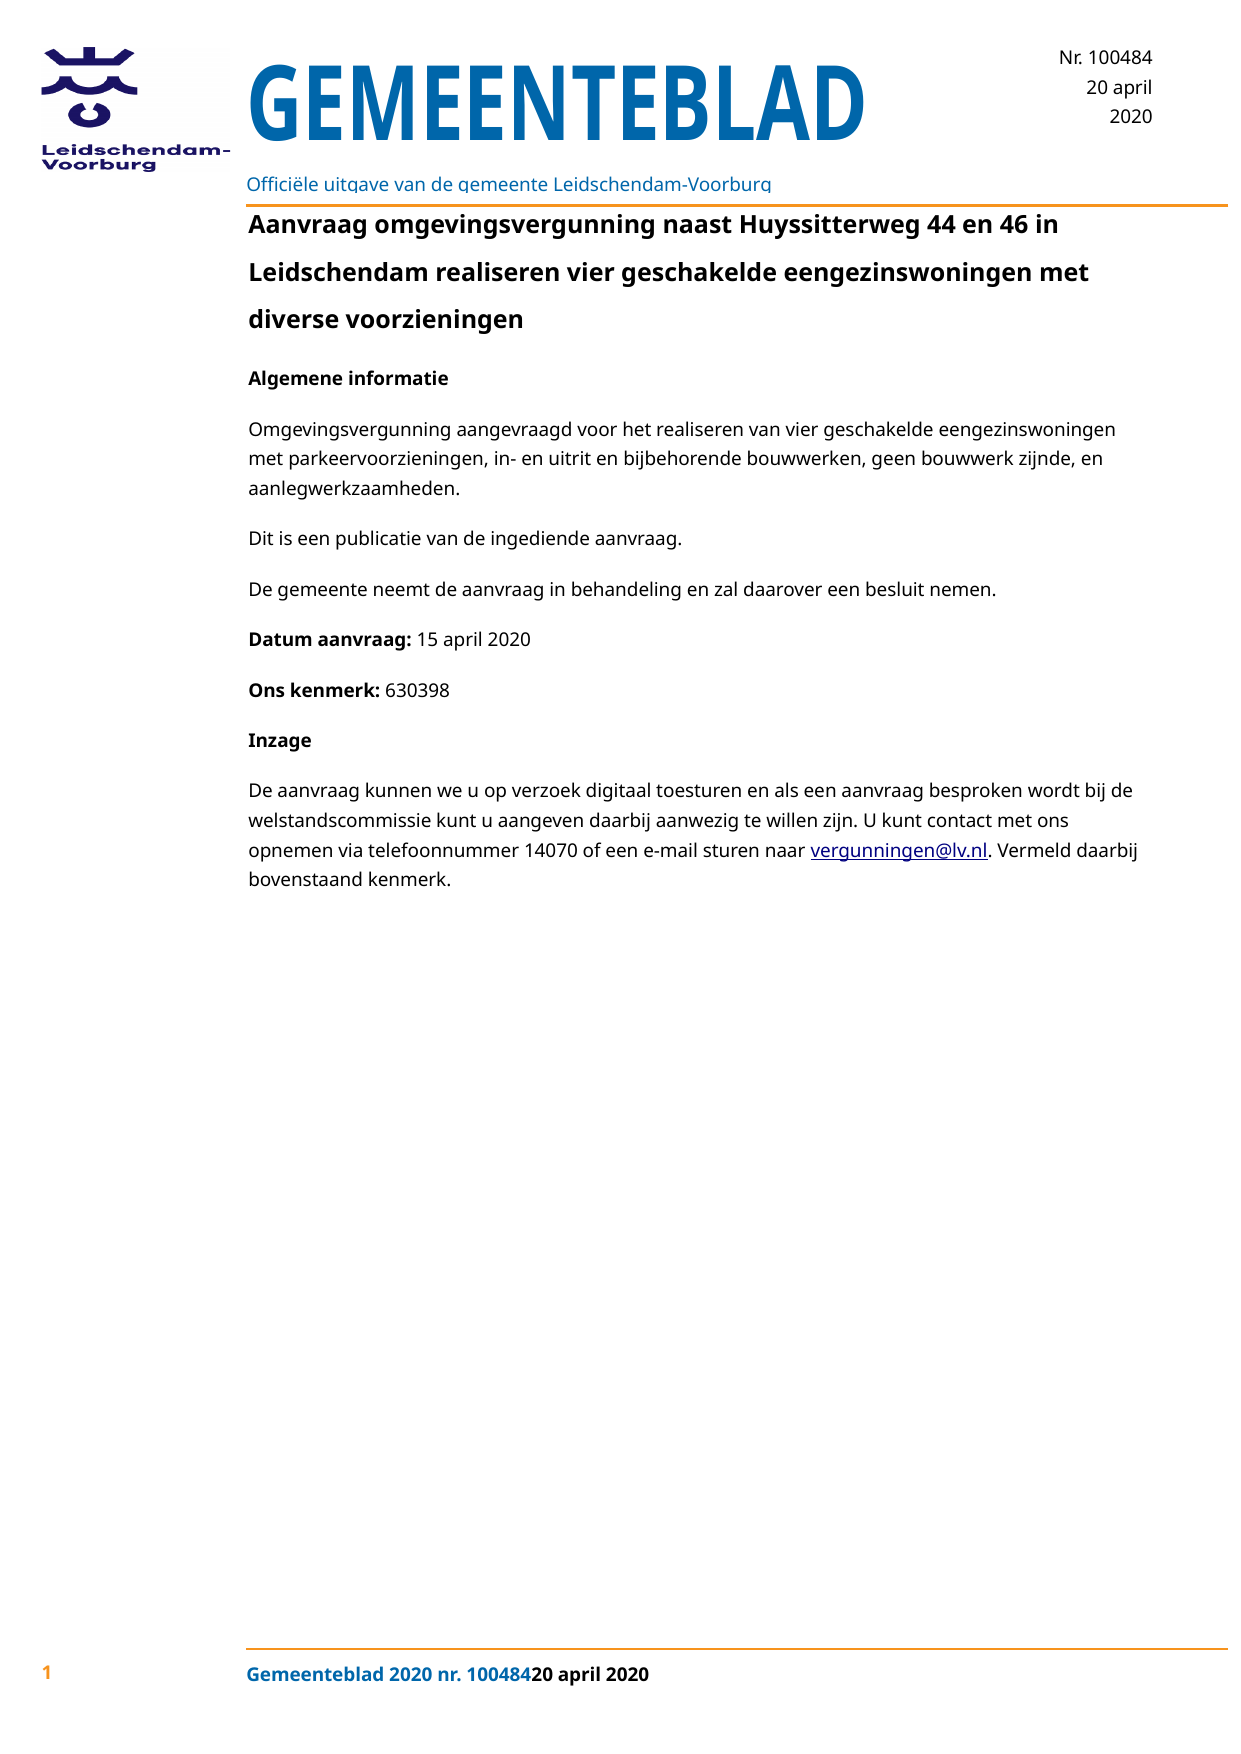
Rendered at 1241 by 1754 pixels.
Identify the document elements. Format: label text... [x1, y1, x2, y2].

text De aanvraag kunnen we u op verzoek digitaal toesturen en als een aanvraag besproken wordt bij de welstandscommissie kunt u aangeven daarbij aanwezig te willen zijn. U kunt contact met ons opnemen via telefoonnummer 14070 of een e-mail sturen naar vergunningen@lv.nl. Vermeld daarbij bovenstaand kenmerk. [248, 778, 1152, 892]
text Dit is een publicatie van de ingediende aanvraag. [248, 526, 1152, 551]
text Algemene informatie [248, 366, 1152, 391]
text Ons kenmerk: 630398 [248, 677, 1152, 702]
text De gemeente neemt de aanvraag in behandeling en zal daarover een besluit nemen. [248, 576, 1152, 602]
picture [41, 47, 231, 172]
text Inzage [248, 727, 1152, 753]
text Omgevingsvergunning aangevraagd voor het realiseren van vier geschakelde eengezinswoningen met parkeervoorzieningen, in- en uitrit en bijbehorende bouwwerken, geen bouwwerk zijnde, en aanlegwerkzaamheden. [248, 416, 1152, 501]
text Aanvraag omgevingsvergunning naast Huyssitterweg 44 en 46 in Leidschendam realiseren vier geschakelde eengezinswoningen met diverse voorzieningen [248, 207, 1152, 336]
text Datum aanvraag: 15 april 2020 [248, 626, 1152, 652]
